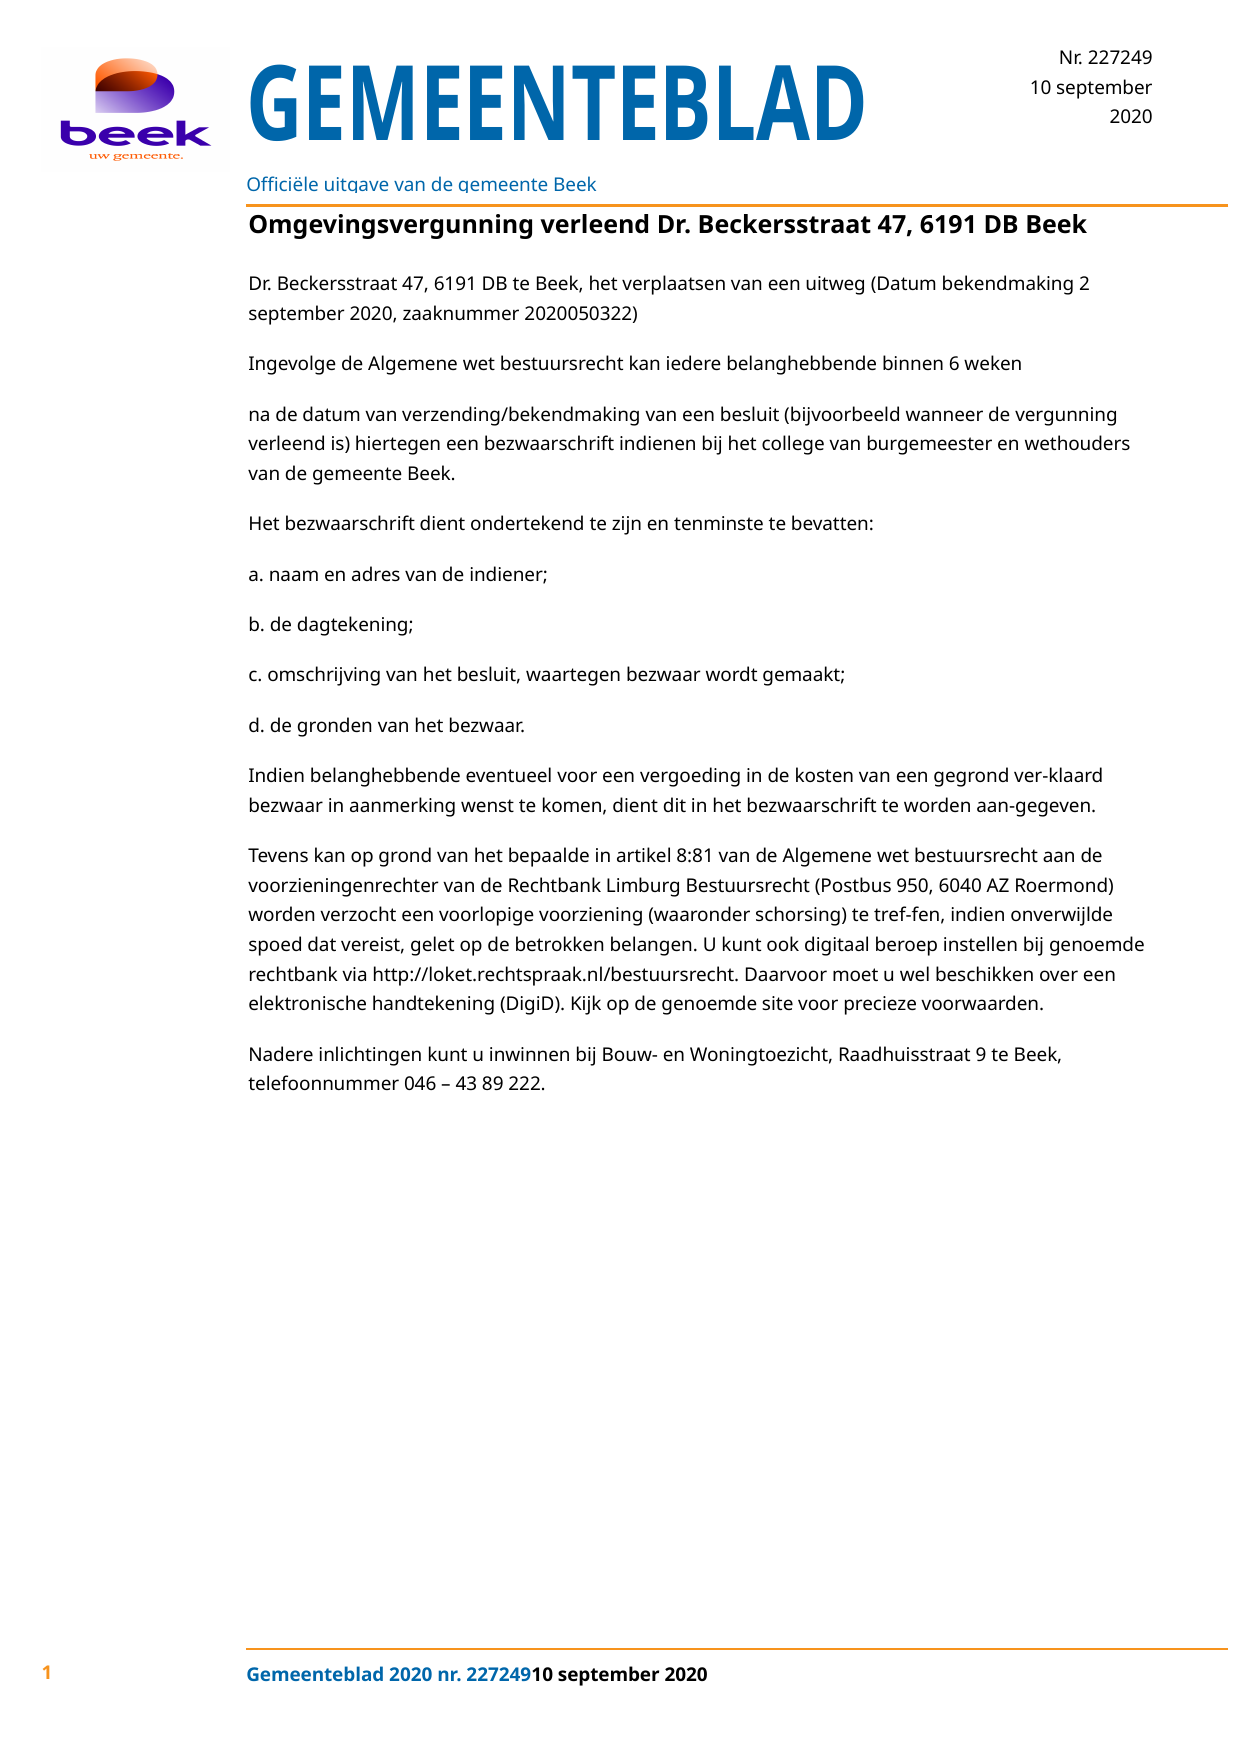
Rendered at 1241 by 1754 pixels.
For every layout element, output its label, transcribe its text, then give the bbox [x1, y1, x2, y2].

text Ingevolge de Algemene wet bestuursrecht kan iedere belanghebbende binnen 6 weken [248, 350, 1152, 376]
text na de datum van verzending/bekendmaking van een besluit (bijvoorbeeld wanneer de vergunning verleend is) hiertegen een bezwaarschrift indienen bij het college van burgemeester en wethouders van de gemeente Beek. [248, 401, 1152, 486]
text c. omschrijving van het besluit, waartegen bezwaar wordt gemaakt; [248, 662, 1152, 687]
text Dr. Beckersstraat 47, 6191 DB te Beek, het verplaatsen van een uitweg (Datum bekendmaking 2 september 2020, zaaknummer 2020050322) [248, 270, 1152, 326]
text Indien belanghebbende eventueel voor een vergoeding in de kosten van een gegrond ver-klaard bezwaar in aanmerking wenst te komen, dient dit in het bezwaarschrift te worden aan-gegeven. [248, 762, 1152, 818]
picture [41, 47, 231, 172]
text d. de gronden van het bezwaar. [248, 712, 1152, 738]
text Het bezwaarschrift dient ondertekend te zijn en tenminste te bevatten: [248, 510, 1152, 536]
text Tevens kan op grond van het bepaalde in artikel 8:81 van de Algemene wet bestuursrecht aan de voorzieningenrechter van de Rechtbank Limburg Bestuursrecht (Postbus 950, 6040 AZ Roermond) worden verzocht een voorlopige voorziening (waaronder schorsing) te tref-fen, indien onverwijlde spoed dat vereist, gelet op de betrokken belangen. U kunt ook digitaal beroep instellen bij genoemde rechtbank via http://loket.rechtspraak.nl/bestuursrecht. Daarvoor moet u wel beschikken over een elektronische handtekening (DigiD). Kijk op de genoemde site voor precieze voorwaarden. [248, 842, 1152, 1016]
text b. de dagtekening; [248, 611, 1152, 637]
text Nadere inlichtingen kunt u inwinnen bij Bouw- en Woningtoezicht, Raadhuisstraat 9 te Beek, telefoonnummer 046 – 43 89 222. [248, 1041, 1152, 1096]
text Omgevingsvergunning verleend Dr. Beckersstraat 47, 6191 DB Beek [248, 207, 1152, 241]
text a. naam en adres van de indiener; [248, 561, 1152, 586]
